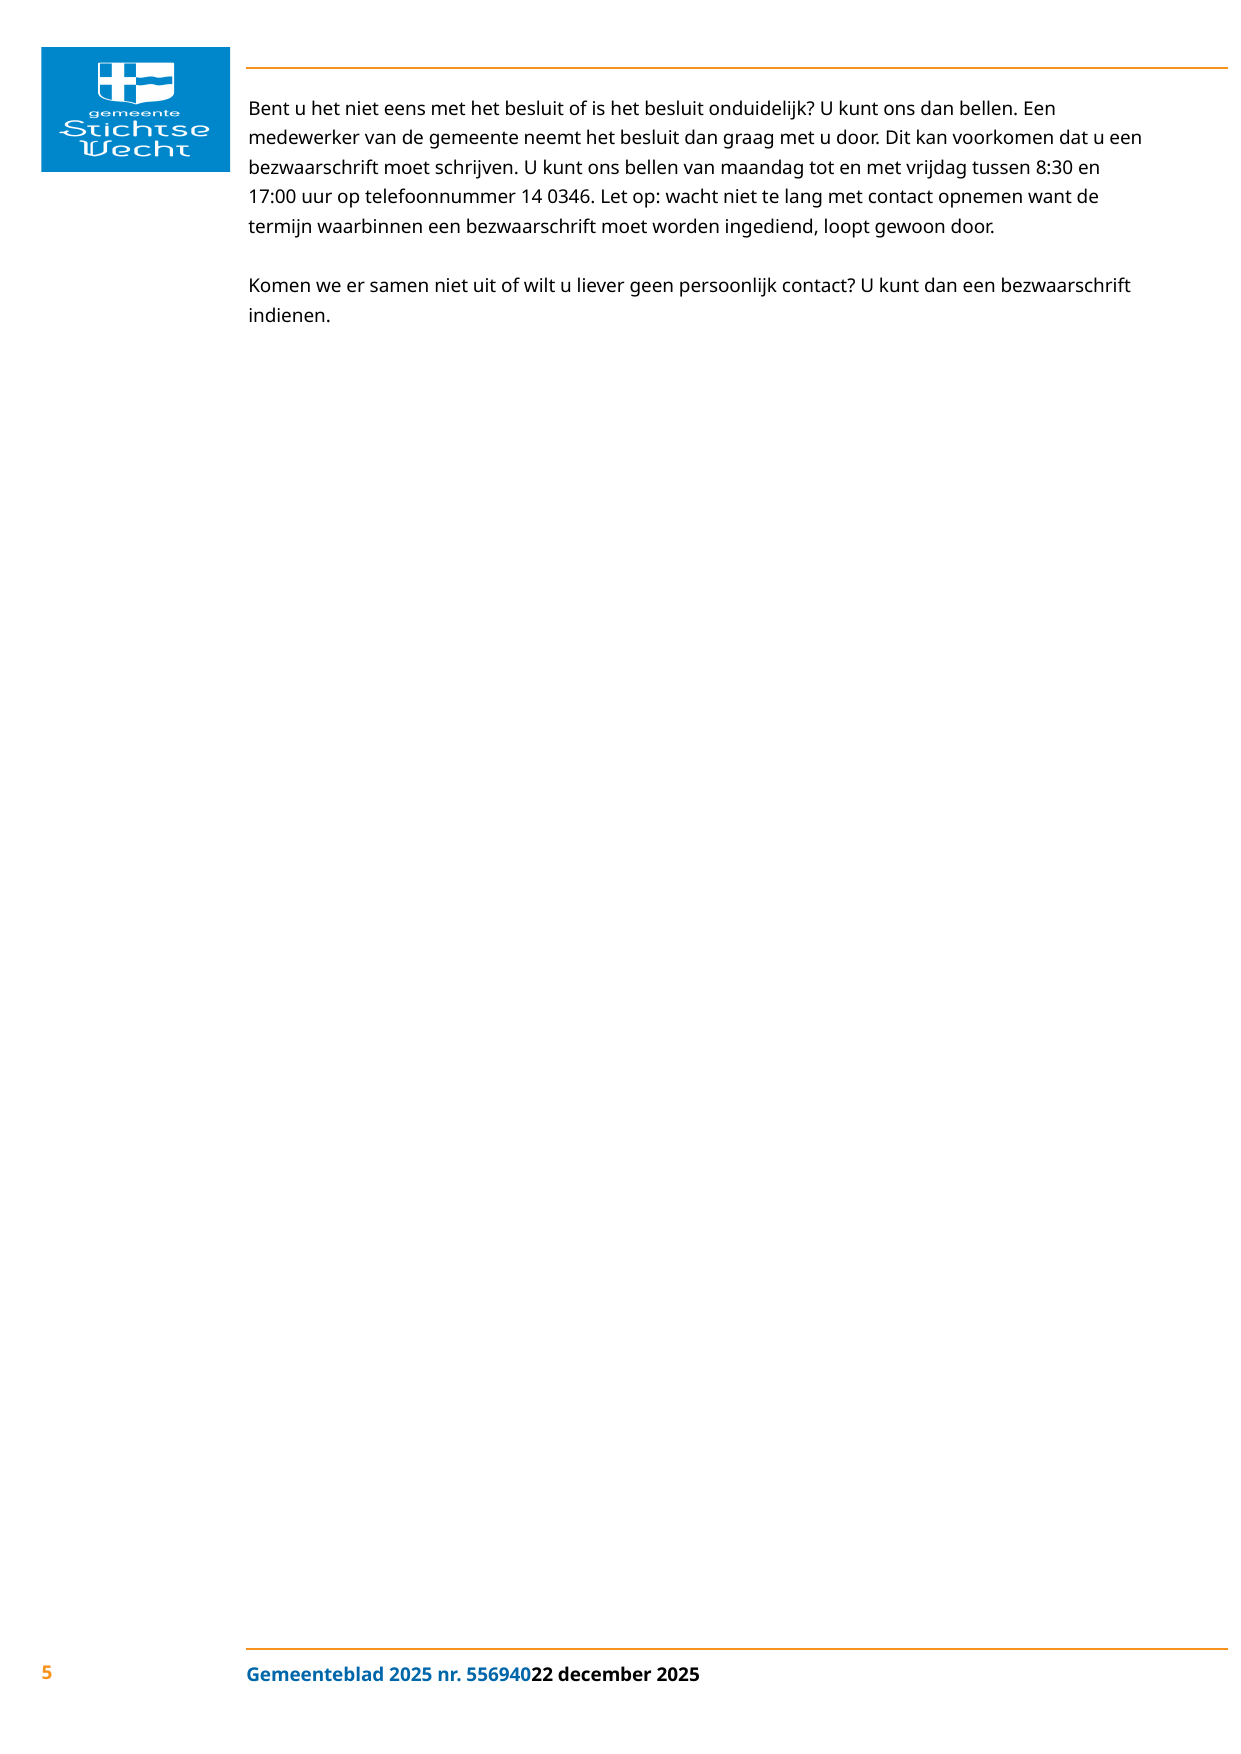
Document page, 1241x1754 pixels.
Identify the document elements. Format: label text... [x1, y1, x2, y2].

picture [137, 63, 174, 103]
picture [99, 63, 135, 101]
text Komen we er samen niet uit of wilt u liever geen persoonlijk contact? U kunt dan een bezwaarschrift indienen. [248, 272, 1152, 328]
text Bent u het niet eens met het besluit of is het besluit onduidelijk? U kunt ons dan bellen. Een medewerker van de gemeente neemt het besluit dan graag met u door. Dit kan voorkomen dat u een bezwaarschrift moet schrijven. U kunt ons bellen van maandag tot en met vrijdag tussen 8:30 en 17:00 uur op telefoonnummer 14 0346. Let op: wacht niet te lang met contact opnemen want de termijn waarbinnen een bezwaarschrift moet worden ingediend, loopt gewoon door. [248, 95, 1152, 239]
